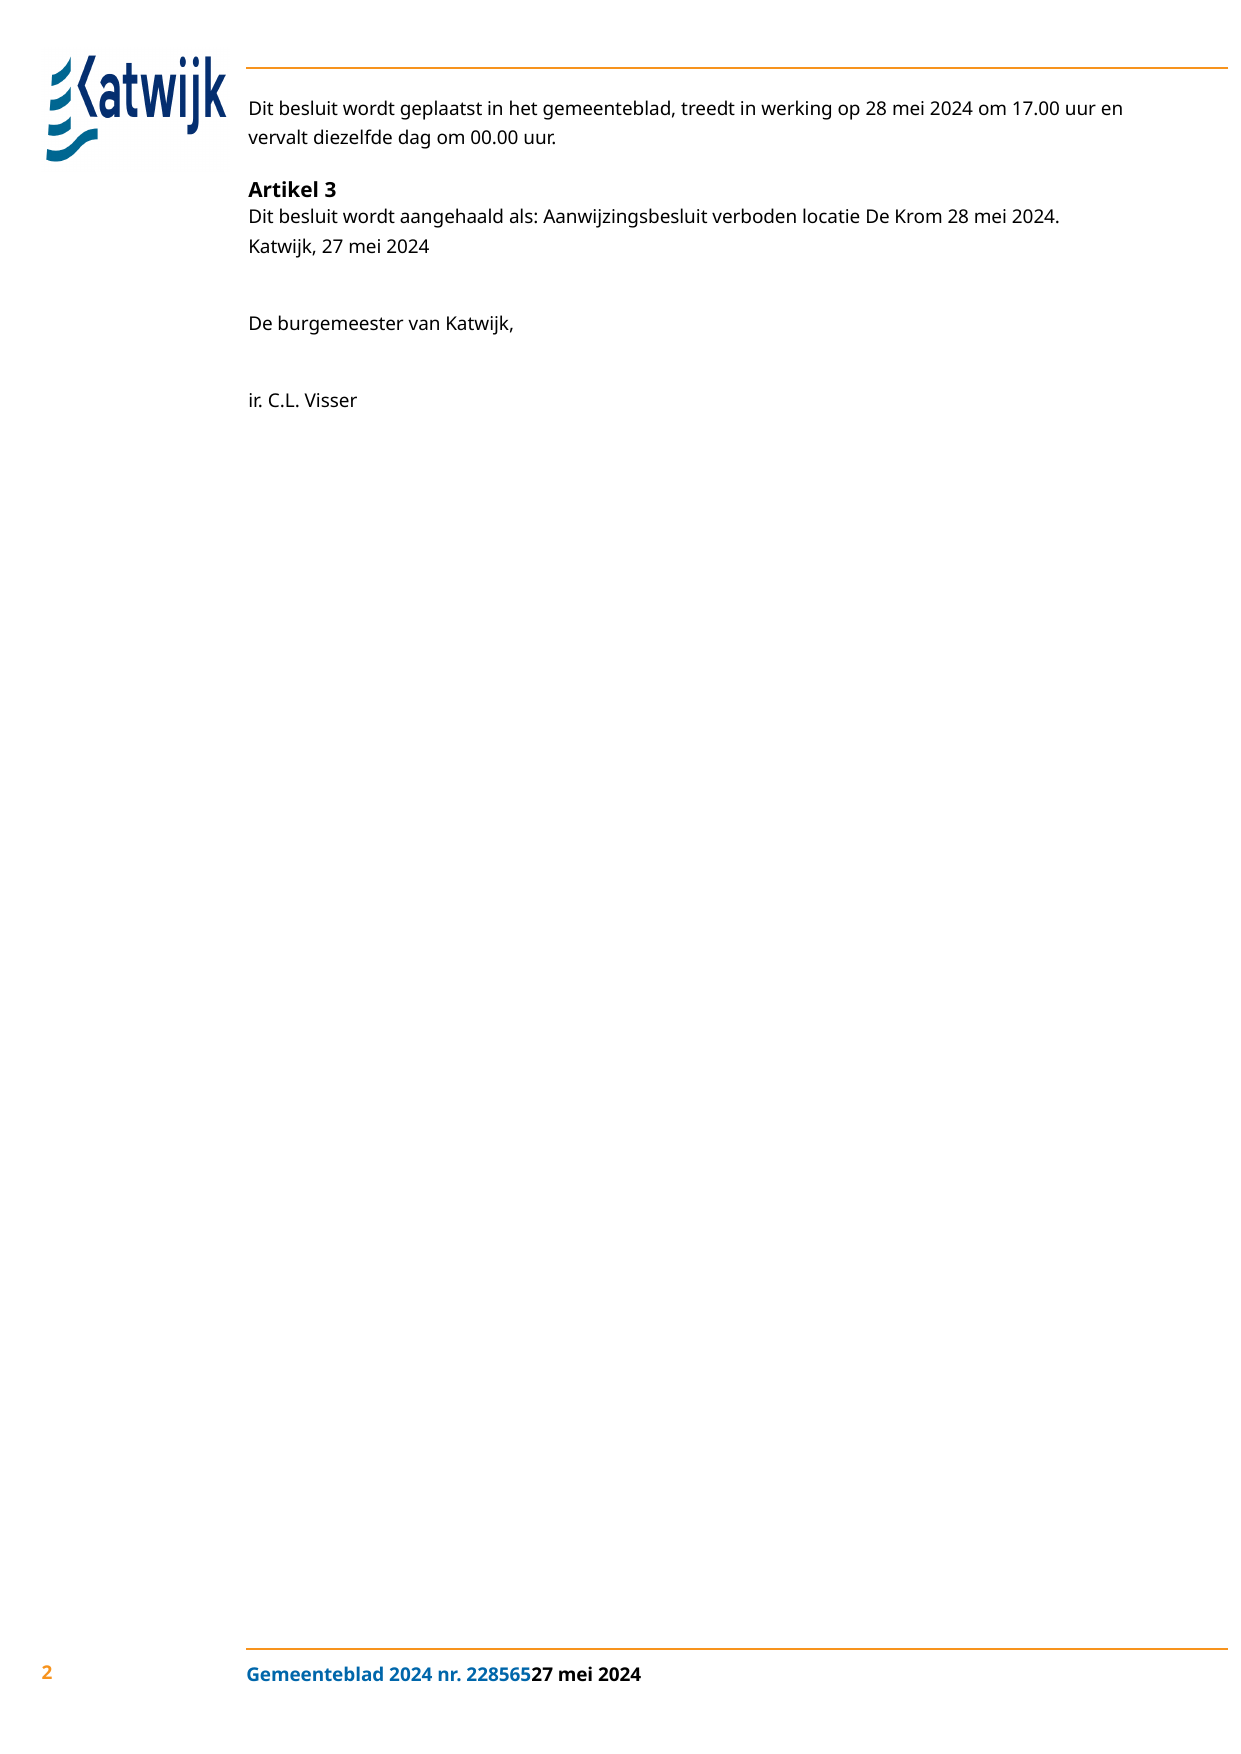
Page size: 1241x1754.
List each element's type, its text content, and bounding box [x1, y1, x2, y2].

picture [41, 47, 231, 172]
text Dit besluit wordt geplaatst in het gemeenteblad, treedt in werking op 28 mei 2024 om 17.00 uur en vervalt diezelfde dag om 00.00 uur. [248, 95, 1152, 150]
text ir. C.L. Visser [248, 387, 1152, 413]
text Katwijk, 27 mei 2024 [248, 233, 1152, 258]
text Artikel 3 [248, 175, 1152, 203]
text Dit besluit wordt aangehaald als: Aanwijzingsbesluit verboden locatie De Krom 28 mei 2024. [248, 203, 1152, 229]
text De burgemeester van Katwijk, [248, 310, 1152, 336]
